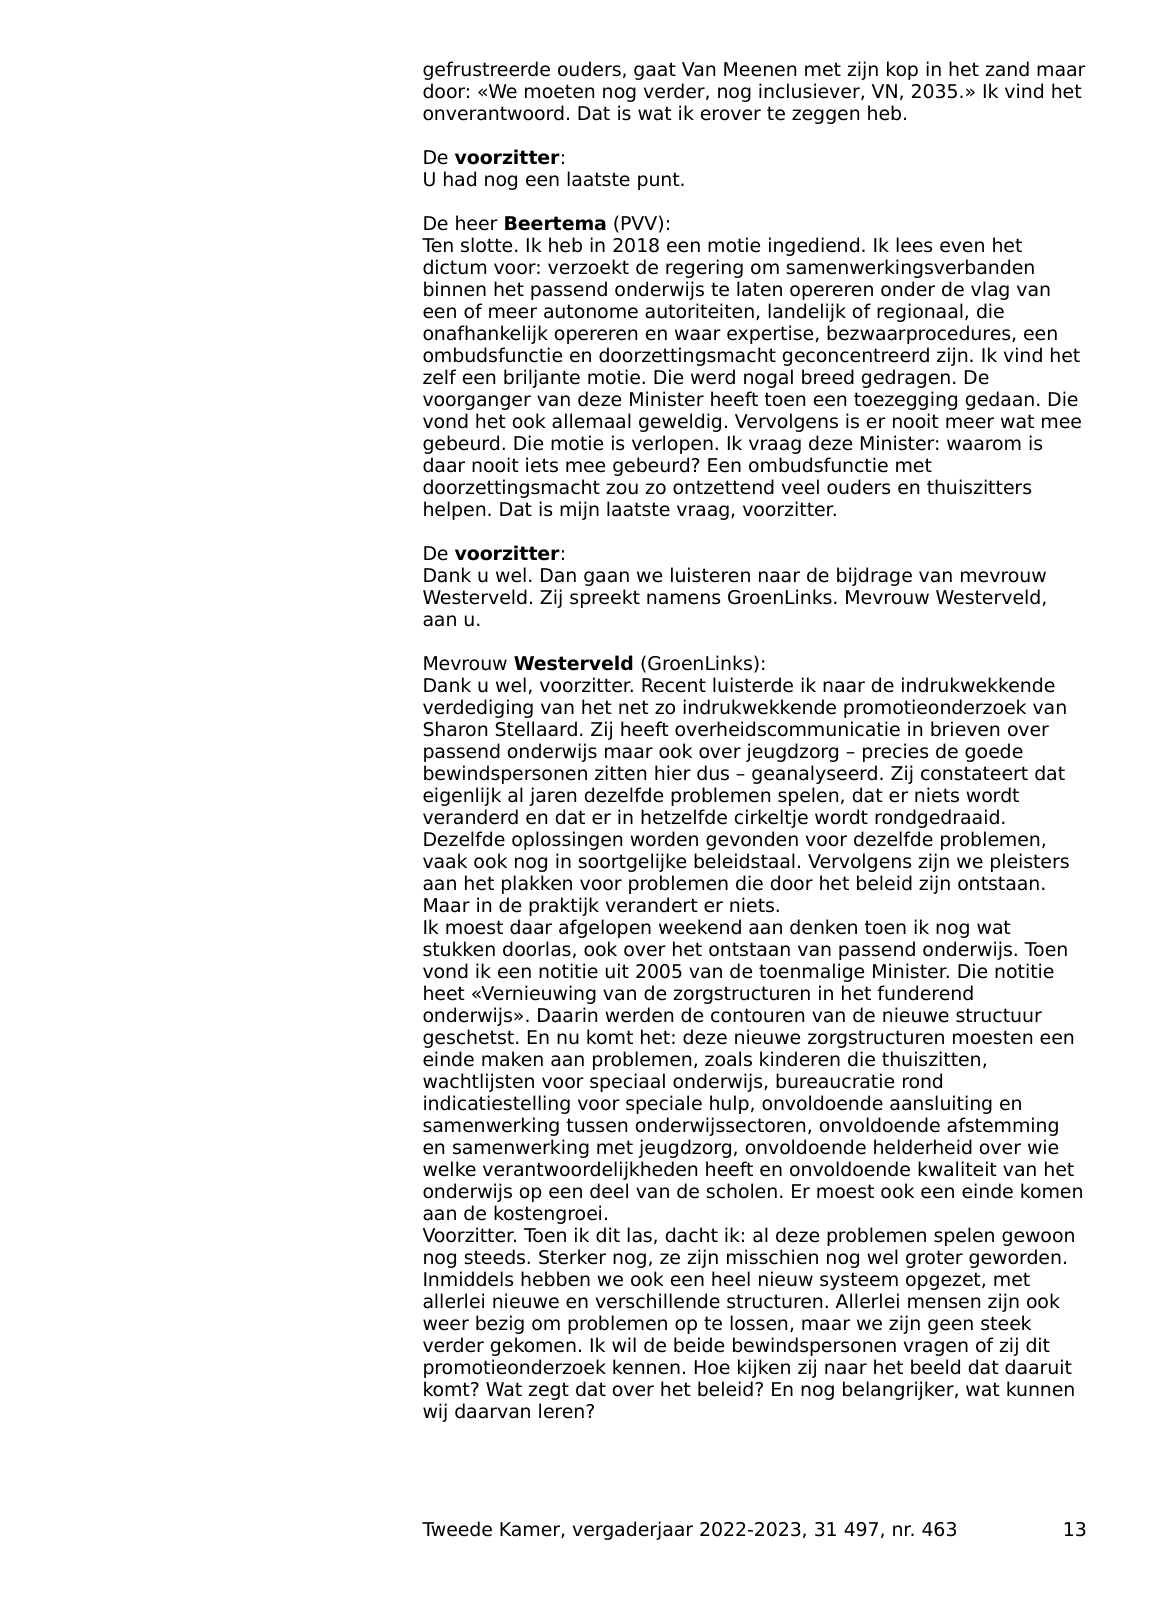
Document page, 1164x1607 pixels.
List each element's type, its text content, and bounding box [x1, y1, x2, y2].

text U had nog een laatste punt. [422, 169, 1087, 191]
text De voorzitter: [422, 147, 1087, 169]
text Dank u wel. Dan gaan we luisteren naar de bijdrage van mevrouw Westerveld. Zij spreekt namens GroenLinks. Mevrouw Westerveld, aan u. [422, 565, 1087, 631]
text Voorzitter. Toen ik dit las, dacht ik: al deze problemen spelen gewoon nog steeds. Sterker nog, ze zijn misschien nog wel groter geworden. Inmiddels hebben we ook een heel nieuw systeem opgezet, met allerlei nieuwe en verschillende structuren. Allerlei mensen zijn ook weer bezig om problemen op te lossen, maar we zijn geen steek verder gekomen. Ik wil de beide bewindspersonen vragen of zij dit promotieonderzoek kennen. Hoe kijken zij naar het beeld dat daaruit komt? Wat zegt dat over het beleid? En nog belangrijker, wat kunnen wij daarvan leren? [422, 1225, 1087, 1423]
text Mevrouw Westerveld (GroenLinks): [422, 653, 1087, 675]
text De heer Beertema (PVV): [422, 213, 1087, 235]
text Dank u wel, voorzitter. Recent luisterde ik naar de indrukwekkende verdediging van het net zo indrukwekkende promotieonderzoek van Sharon Stellaard. Zij heeft overheidscommunicatie in brieven over passend onderwijs maar ook over jeugdzorg – precies de goede bewindspersonen zitten hier dus – geanalyseerd. Zij constateert dat eigenlijk al jaren dezelfde problemen spelen, dat er niets wordt veranderd en dat er in hetzelfde cirkeltje wordt rondgedraaid. Dezelfde oplossingen worden gevonden voor dezelfde problemen, vaak ook nog in soortgelijke beleidstaal. Vervolgens zijn we pleisters aan het plakken voor problemen die door het beleid zijn ontstaan. Maar in de praktijk verandert er niets. [422, 675, 1087, 917]
text gefrustreerde ouders, gaat Van Meenen met zijn kop in het zand maar door: «We moeten nog verder, nog inclusiever, VN, 2035.» Ik vind het onverantwoord. Dat is wat ik erover te zeggen heb. [422, 59, 1087, 125]
text Ik moest daar afgelopen weekend aan denken toen ik nog wat stukken doorlas, ook over het ontstaan van passend onderwijs. Toen vond ik een notitie uit 2005 van de toenmalige Minister. Die notitie heet «Vernieuwing van de zorgstructuren in het funderend onderwijs». Daarin werden de contouren van de nieuwe structuur geschetst. En nu komt het: deze nieuwe zorgstructuren moesten een einde maken aan problemen, zoals kinderen die thuiszitten, wachtlijsten voor speciaal onderwijs, bureaucratie rond indicatiestelling voor speciale hulp, onvoldoende aansluiting en samenwerking tussen onderwijssectoren, onvoldoende afstemming en samenwerking met jeugdzorg, onvoldoende helderheid over wie welke verantwoordelijkheden heeft en onvoldoende kwaliteit van het onderwijs op een deel van de scholen. Er moest ook een einde komen aan de kostengroei. [422, 917, 1087, 1225]
text Ten slotte. Ik heb in 2018 een motie ingediend. Ik lees even het dictum voor: verzoekt de regering om samenwerkingsverbanden binnen het passend onderwijs te laten opereren onder de vlag van een of meer autonome autoriteiten, landelijk of regionaal, die onafhankelijk opereren en waar expertise, bezwaarprocedures, een ombudsfunctie en doorzettingsmacht geconcentreerd zijn. Ik vind het zelf een briljante motie. Die werd nogal breed gedragen. De voorganger van deze Minister heeft toen een toezegging gedaan. Die vond het ook allemaal geweldig. Vervolgens is er nooit meer wat mee gebeurd. Die motie is verlopen. Ik vraag deze Minister: waarom is daar nooit iets mee gebeurd? Een ombudsfunctie met doorzettingsmacht zou zo ontzettend veel ouders en thuiszitters helpen. Dat is mijn laatste vraag, voorzitter. [422, 235, 1087, 521]
text De voorzitter: [422, 543, 1087, 565]
